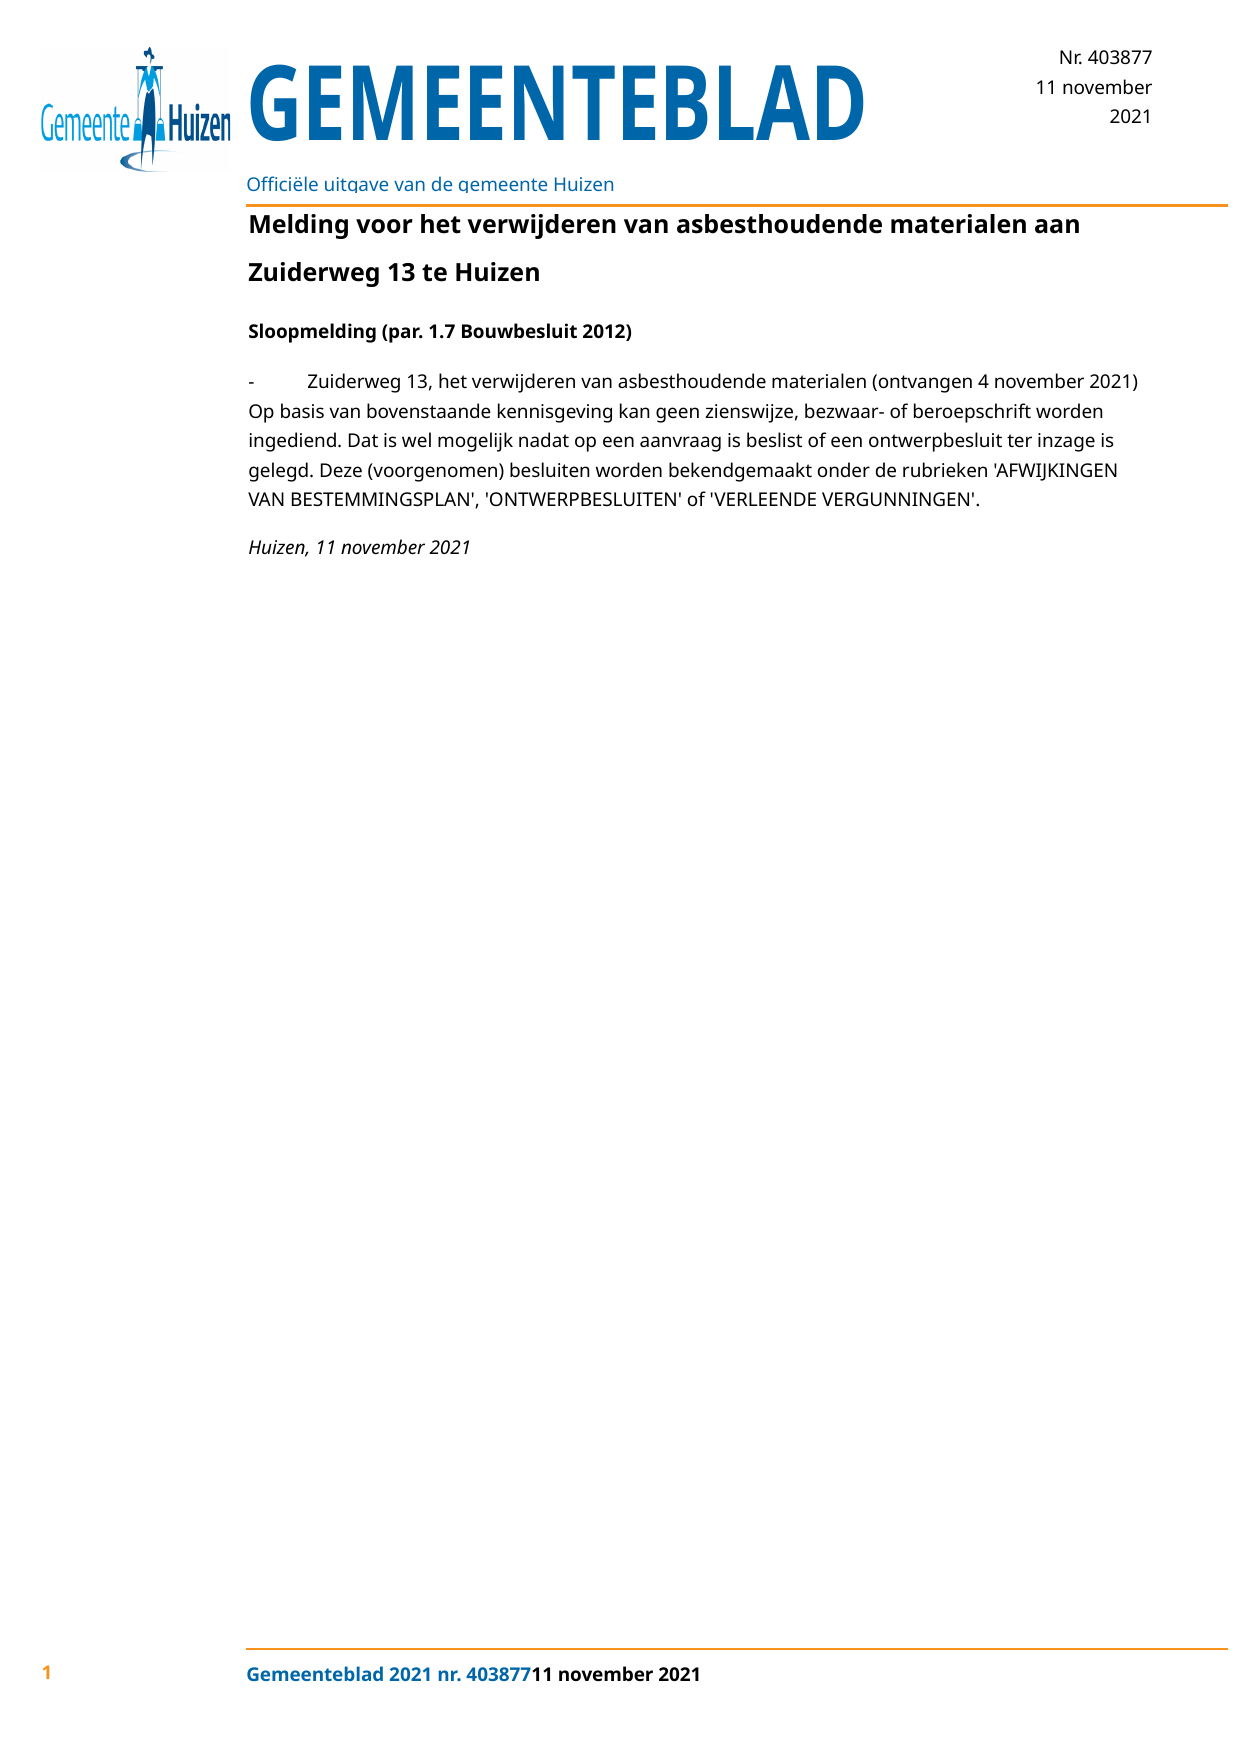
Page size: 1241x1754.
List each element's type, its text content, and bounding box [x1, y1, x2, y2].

text Op basis van bovenstaande kennisgeving kan geen zienswijze, bezwaar- of beroepschrift worden ingediend. Dat is wel mogelijk nadat op een aanvraag is beslist of een ontwerpbesluit ter inzage is gelegd. Deze (voorgenomen) besluiten worden bekendgemaakt onder de rubrieken 'AFWIJKINGEN VAN BESTEMMINGSPLAN', 'ONTWERPBESLUITEN' of 'VERLEENDE VERGUNNINGEN'. [248, 398, 1152, 512]
text Melding voor het verwijderen van asbesthoudende materialen aan Zuiderweg 13 te Huizen [248, 207, 1152, 288]
text Huizen, 11 november 2021 [248, 534, 1152, 560]
text Sloopmelding (par. 1.7 Bouwbesluit 2012) [248, 318, 1152, 344]
picture [41, 47, 231, 172]
list Zuiderweg 13, het verwijderen van asbesthoudende materialen (ontvangen 4 november 2021) [248, 368, 1152, 394]
